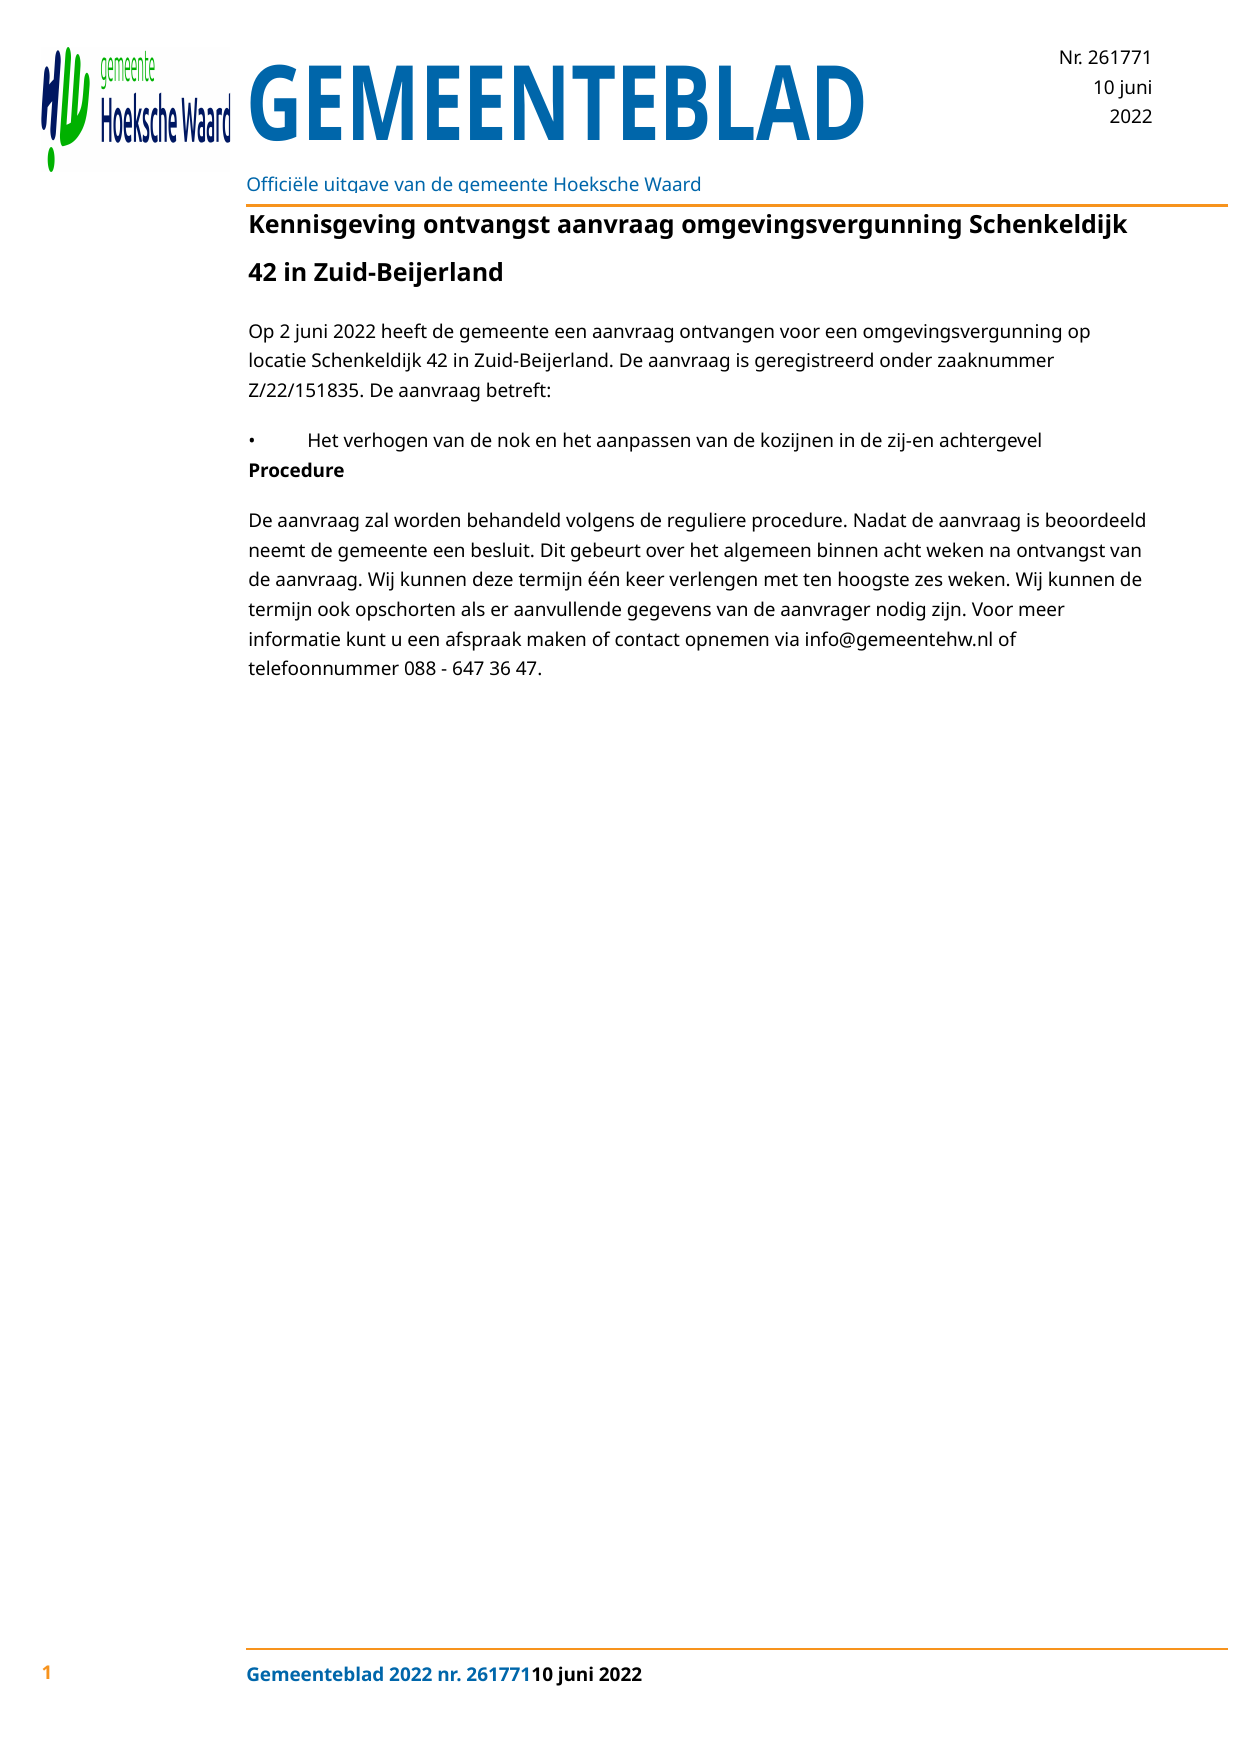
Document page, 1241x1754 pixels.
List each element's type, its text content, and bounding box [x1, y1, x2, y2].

text De aanvraag zal worden behandeld volgens de reguliere procedure. Nadat de aanvraag is beoordeeld neemt de gemeente een besluit. Dit gebeurt over het algemeen binnen acht weken na ontvangst van de aanvraag. Wij kunnen deze termijn één keer verlengen met ten hoogste zes weken. Wij kunnen de termijn ook opschorten als er aanvullende gegevens van de aanvrager nodig zijn. Voor meer informatie kunt u een afspraak maken of contact opnemen via info@gemeentehw.nl of telefoonnummer 088 - 647 36 47. [248, 507, 1152, 681]
text Kennisgeving ontvangst aanvraag omgevingsvergunning Schenkeldijk 42 in Zuid-Beijerland [248, 207, 1152, 288]
picture [41, 47, 231, 172]
text Op 2 juni 2022 heeft de gemeente een aanvraag ontvangen voor een omgevingsvergunning op locatie Schenkeldijk 42 in Zuid-Beijerland. De aanvraag is geregistreerd onder zaaknummer Z/22/151835. De aanvraag betreft: [248, 318, 1152, 403]
list Het verhogen van de nok en het aanpassen van de kozijnen in de zij-en achtergevel [248, 427, 1152, 453]
text Procedure [248, 457, 1152, 483]
